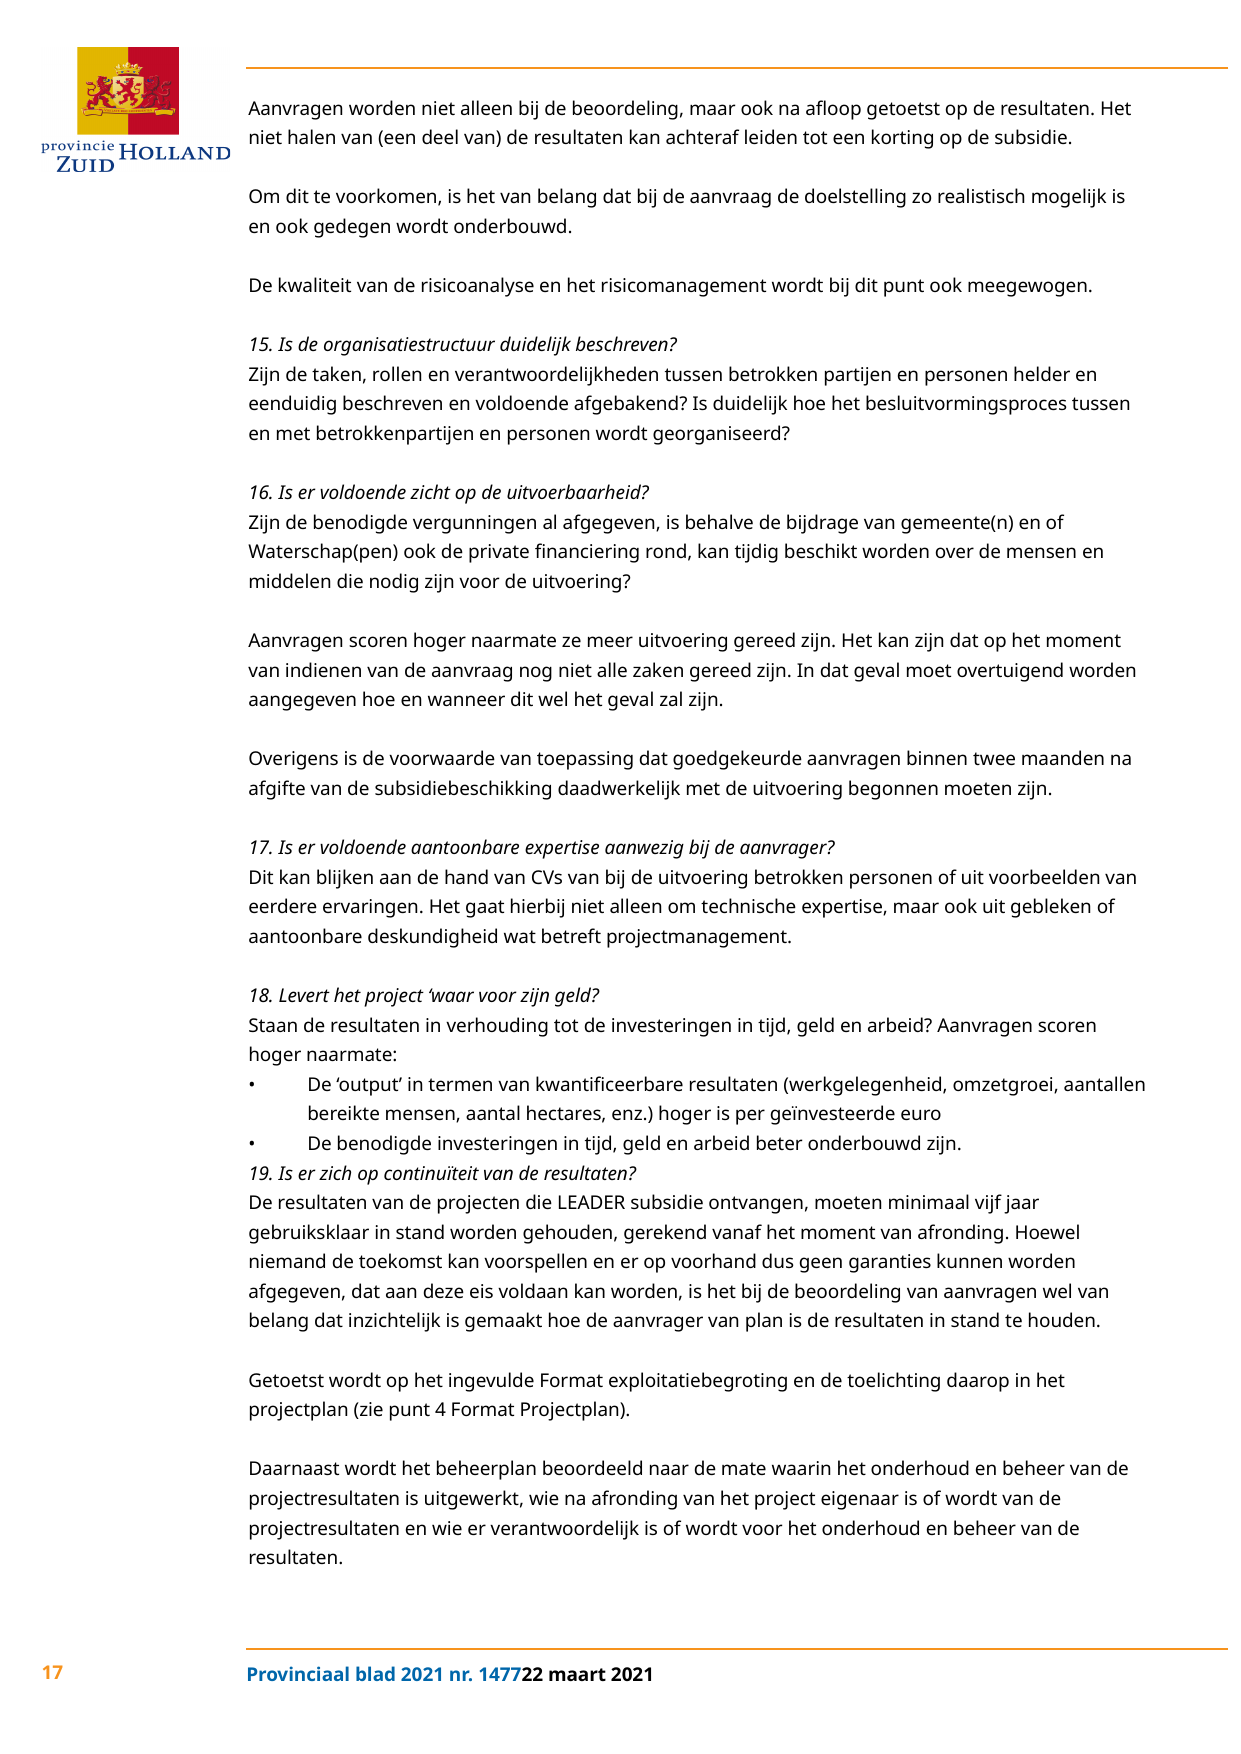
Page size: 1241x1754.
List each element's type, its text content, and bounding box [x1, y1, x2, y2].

list De ‘output’ in termen van kwantificeerbare resultaten (werkgelegenheid, omzetgroei, aantallen bereikte mensen, aantal hectares, enz.) hoger is per geïnvesteerde euro [248, 1071, 1152, 1126]
text Zijn de taken, rollen en verantwoordelijkheden tussen betrokken partijen en personen helder en eenduidig beschreven en voldoende afgebakend? Is duidelijk hoe het besluitvormingsproces tussen en met betrokkenpartijen en personen wordt georganiseerd? [248, 361, 1152, 446]
text 15. Is de organisatiestructuur duidelijk beschreven? [248, 331, 1152, 357]
picture [41, 47, 231, 172]
text Aanvragen worden niet alleen bij de beoordeling, maar ook na afloop getoetst op de resultaten. Het niet halen van (een deel van) de resultaten kan achteraf leiden tot een korting op de subsidie. [248, 95, 1152, 150]
list De benodigde investeringen in tijd, geld en arbeid beter onderbouwd zijn. [248, 1130, 1152, 1156]
text 17. Is er voldoende aantoonbare expertise aanwezig bij de aanvrager? [248, 834, 1152, 860]
text Om dit te voorkomen, is het van belang dat bij de aanvraag de doelstelling zo realistisch mogelijk is en ook gedegen wordt onderbouwd. [248, 183, 1152, 239]
text Daarnaast wordt het beheerplan beoordeeld naar de mate waarin het onderhoud en beheer van de projectresultaten is uitgewerkt, wie na afronding van het project eigenaar is of wordt van de projectresultaten en wie er verantwoordelijk is of wordt voor het onderhoud en beheer van de resultaten. [248, 1456, 1152, 1570]
text 16. Is er voldoende zicht op de uitvoerbaarheid? [248, 479, 1152, 505]
text Dit kan blijken aan de hand van CVs van bij de uitvoering betrokken personen of uit voorbeelden van eerdere ervaringen. Het gaat hierbij niet alleen om technische expertise, maar ook uit gebleken of aantoonbare deskundigheid wat betreft projectmanagement. [248, 864, 1152, 949]
text Zijn de benodigde vergunningen al afgegeven, is behalve de bijdrage van gemeente(n) en of Waterschap(pen) ook de private financiering rond, kan tijdig beschikt worden over de mensen en middelen die nodig zijn voor de uitvoering? [248, 509, 1152, 594]
text 19. Is er zich op continuïteit van de resultaten? [248, 1160, 1152, 1186]
text Aanvragen scoren hoger naarmate ze meer uitvoering gereed zijn. Het kan zijn dat op het moment van indienen van de aanvraag nog niet alle zaken gereed zijn. In dat geval moet overtuigend worden aangegeven hoe en wanneer dit wel het geval zal zijn. [248, 627, 1152, 712]
text Staan de resultaten in verhouding tot de investeringen in tijd, geld en arbeid? Aanvragen scoren hoger naarmate: [248, 1012, 1152, 1067]
text Getoetst wordt op het ingevulde Format exploitatiebegroting en de toelichting daarop in het projectplan (zie punt 4 Format Projectplan). [248, 1367, 1152, 1422]
text Overigens is de voorwaarde van toepassing dat goedgekeurde aanvragen binnen twee maanden na afgifte van de subsidiebeschikking daadwerkelijk met de uitvoering begonnen moeten zijn. [248, 746, 1152, 801]
text 18. Levert het project ‘waar voor zijn geld? [248, 982, 1152, 1008]
text De resultaten van de projecten die LEADER subsidie ontvangen, moeten minimaal vijf jaar gebruiksklaar in stand worden gehouden, gerekend vanaf het moment van afronding. Hoewel niemand de toekomst kan voorspellen en er op voorhand dus geen garanties kunnen worden afgegeven, dat aan deze eis voldaan kan worden, is het bij de beoordeling van aanvragen wel van belang dat inzichtelijk is gemaakt hoe de aanvrager van plan is de resultaten in stand te houden. [248, 1189, 1152, 1333]
text De kwaliteit van de risicoanalyse en het risicomanagement wordt bij dit punt ook meegewogen. [248, 272, 1152, 298]
